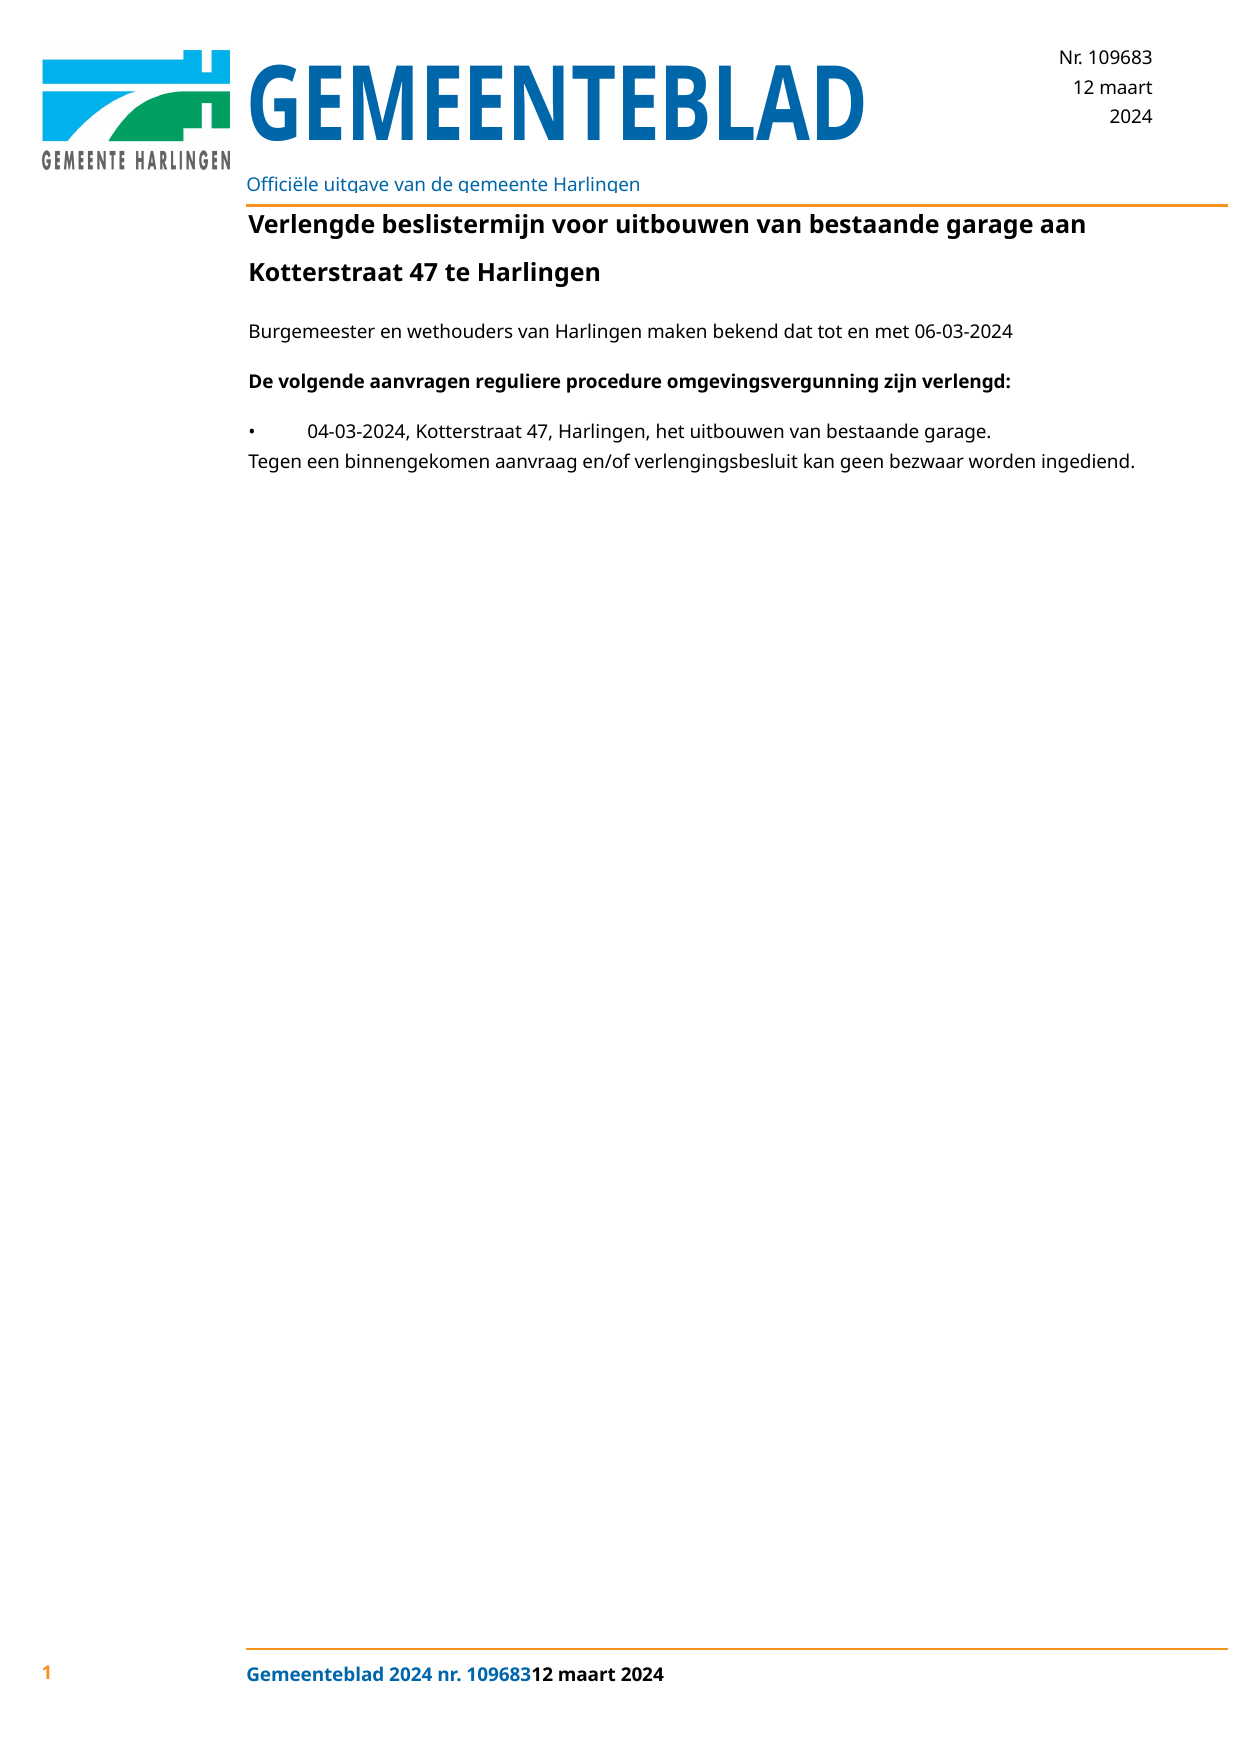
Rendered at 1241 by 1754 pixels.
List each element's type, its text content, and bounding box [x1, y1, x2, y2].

text Tegen een binnengekomen aanvraag en/of verlengingsbesluit kan geen bezwaar worden ingediend. [248, 448, 1152, 474]
picture [41, 47, 231, 172]
text Burgemeester en wethouders van Harlingen maken bekend dat tot en met 06-03-2024 [248, 318, 1152, 344]
text Verlengde beslistermijn voor uitbouwen van bestaande garage aan Kotterstraat 47 te Harlingen [248, 207, 1152, 288]
text De volgende aanvragen reguliere procedure omgevingsvergunning zijn verlengd: [248, 368, 1152, 394]
list 04-03-2024, Kotterstraat 47, Harlingen, het uitbouwen van bestaande garage. [248, 419, 1152, 444]
